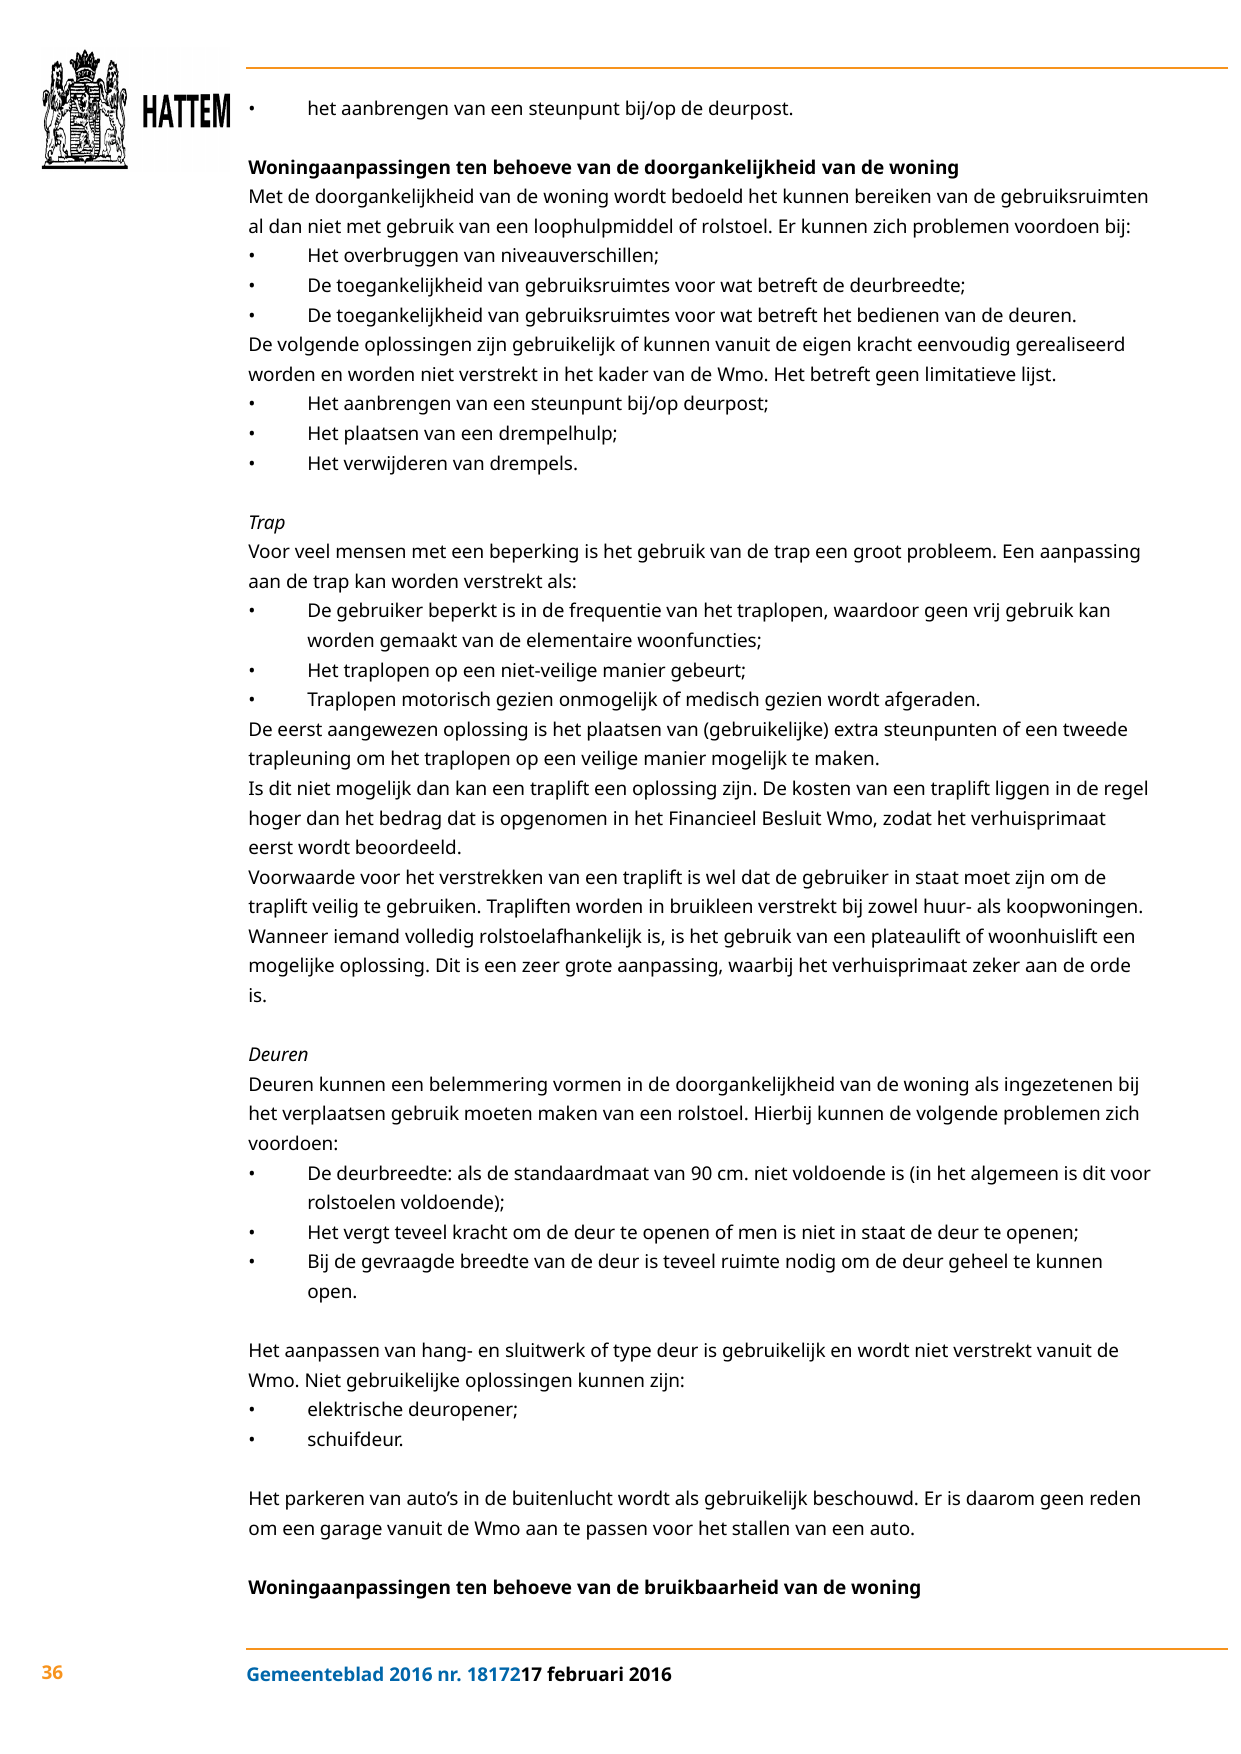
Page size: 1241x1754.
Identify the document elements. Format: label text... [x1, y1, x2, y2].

picture [41, 47, 231, 172]
list Bij de gevraagde breedte van de deur is teveel ruimte nodig om de deur geheel te kunnen open. [248, 1248, 1152, 1304]
text De volgende oplossingen zijn gebruikelijk of kunnen vanuit de eigen kracht eenvoudig gerealiseerd worden en worden niet verstrekt in het kader van de Wmo. Het betreft geen limitatieve lijst. [248, 331, 1152, 387]
list Het vergt teveel kracht om de deur te openen of men is niet in staat de deur te openen; [248, 1219, 1152, 1245]
text Woningaanpassingen ten behoeve van de doorgankelijkheid van de woning [248, 154, 1152, 180]
text Woningaanpassingen ten behoeve van de bruikbaarheid van de woning [248, 1574, 1152, 1600]
list De toegankelijkheid van gebruiksruimtes voor wat betreft de deurbreedte; [248, 272, 1152, 298]
text De eerst aangewezen oplossing is het plaatsen van (gebruikelijke) extra steunpunten of een tweede trapleuning om het traplopen op een veilige manier mogelijk te maken. [248, 716, 1152, 771]
list het aanbrengen van een steunpunt bij/op de deurpost. [248, 95, 1152, 121]
text Voor veel mensen met een beperking is het gebruik van de trap een groot probleem. Een aanpassing aan de trap kan worden verstrekt als: [248, 538, 1152, 594]
list Het aanbrengen van een steunpunt bij/op deurpost; [248, 391, 1152, 416]
text Het aanpassen van hang- en sluitwerk of type deur is gebruikelijk en wordt niet verstrekt vanuit de Wmo. Niet gebruikelijke oplossingen kunnen zijn: [248, 1337, 1152, 1393]
list De deurbreedte: als de standaardmaat van 90 cm. niet voldoende is (in het algemeen is dit voor rolstoelen voldoende); [248, 1160, 1152, 1215]
list schuifdeur. [248, 1426, 1152, 1452]
text Deuren [248, 1041, 1152, 1067]
list Het traplopen op een niet-veilige manier gebeurt; [248, 657, 1152, 683]
text Wanneer iemand volledig rolstoelafhankelijk is, is het gebruik van een plateaulift of woonhuislift een mogelijke oplossing. Dit is een zeer grote aanpassing, waarbij het verhuisprimaat zeker aan de orde is. [248, 923, 1152, 1008]
list Het verwijderen van drempels. [248, 450, 1152, 476]
list Het plaatsen van een drempelhulp; [248, 420, 1152, 446]
text Het parkeren van auto’s in de buitenlucht wordt als gebruikelijk beschouwd. Er is daarom geen reden om een garage vanuit de Wmo aan te passen voor het stallen van een auto. [248, 1485, 1152, 1541]
text Is dit niet mogelijk dan kan een traplift een oplossing zijn. De kosten van een traplift liggen in de regel hoger dan het bedrag dat is opgenomen in het Financieel Besluit Wmo, zodat het verhuisprimaat eerst wordt beoordeeld. [248, 775, 1152, 860]
list elektrische deuropener; [248, 1396, 1152, 1422]
text Voorwaarde voor het verstrekken van een traplift is wel dat de gebruiker in staat moet zijn om de traplift veilig te gebruiken. Trapliften worden in bruikleen verstrekt bij zowel huur- als koopwoningen. [248, 864, 1152, 919]
list Traplopen motorisch gezien onmogelijk of medisch gezien wordt afgeraden. [248, 686, 1152, 712]
list Het overbruggen van niveauverschillen; [248, 243, 1152, 268]
text Met de doorgankelijkheid van de woning wordt bedoeld het kunnen bereiken van de gebruiksruimten al dan niet met gebruik van een loophulpmiddel of rolstoel. Er kunnen zich problemen voordoen bij: [248, 183, 1152, 239]
list De toegankelijkheid van gebruiksruimtes voor wat betreft het bedienen van de deuren. [248, 302, 1152, 328]
text Deuren kunnen een belemmering vormen in de doorgankelijkheid van de woning als ingezetenen bij het verplaatsen gebruik moeten maken van een rolstoel. Hierbij kunnen de volgende problemen zich voordoen: [248, 1071, 1152, 1156]
text Trap [248, 509, 1152, 535]
list De gebruiker beperkt is in de frequentie van het traplopen, waardoor geen vrij gebruik kan worden gemaakt van de elementaire woonfuncties; [248, 598, 1152, 653]
